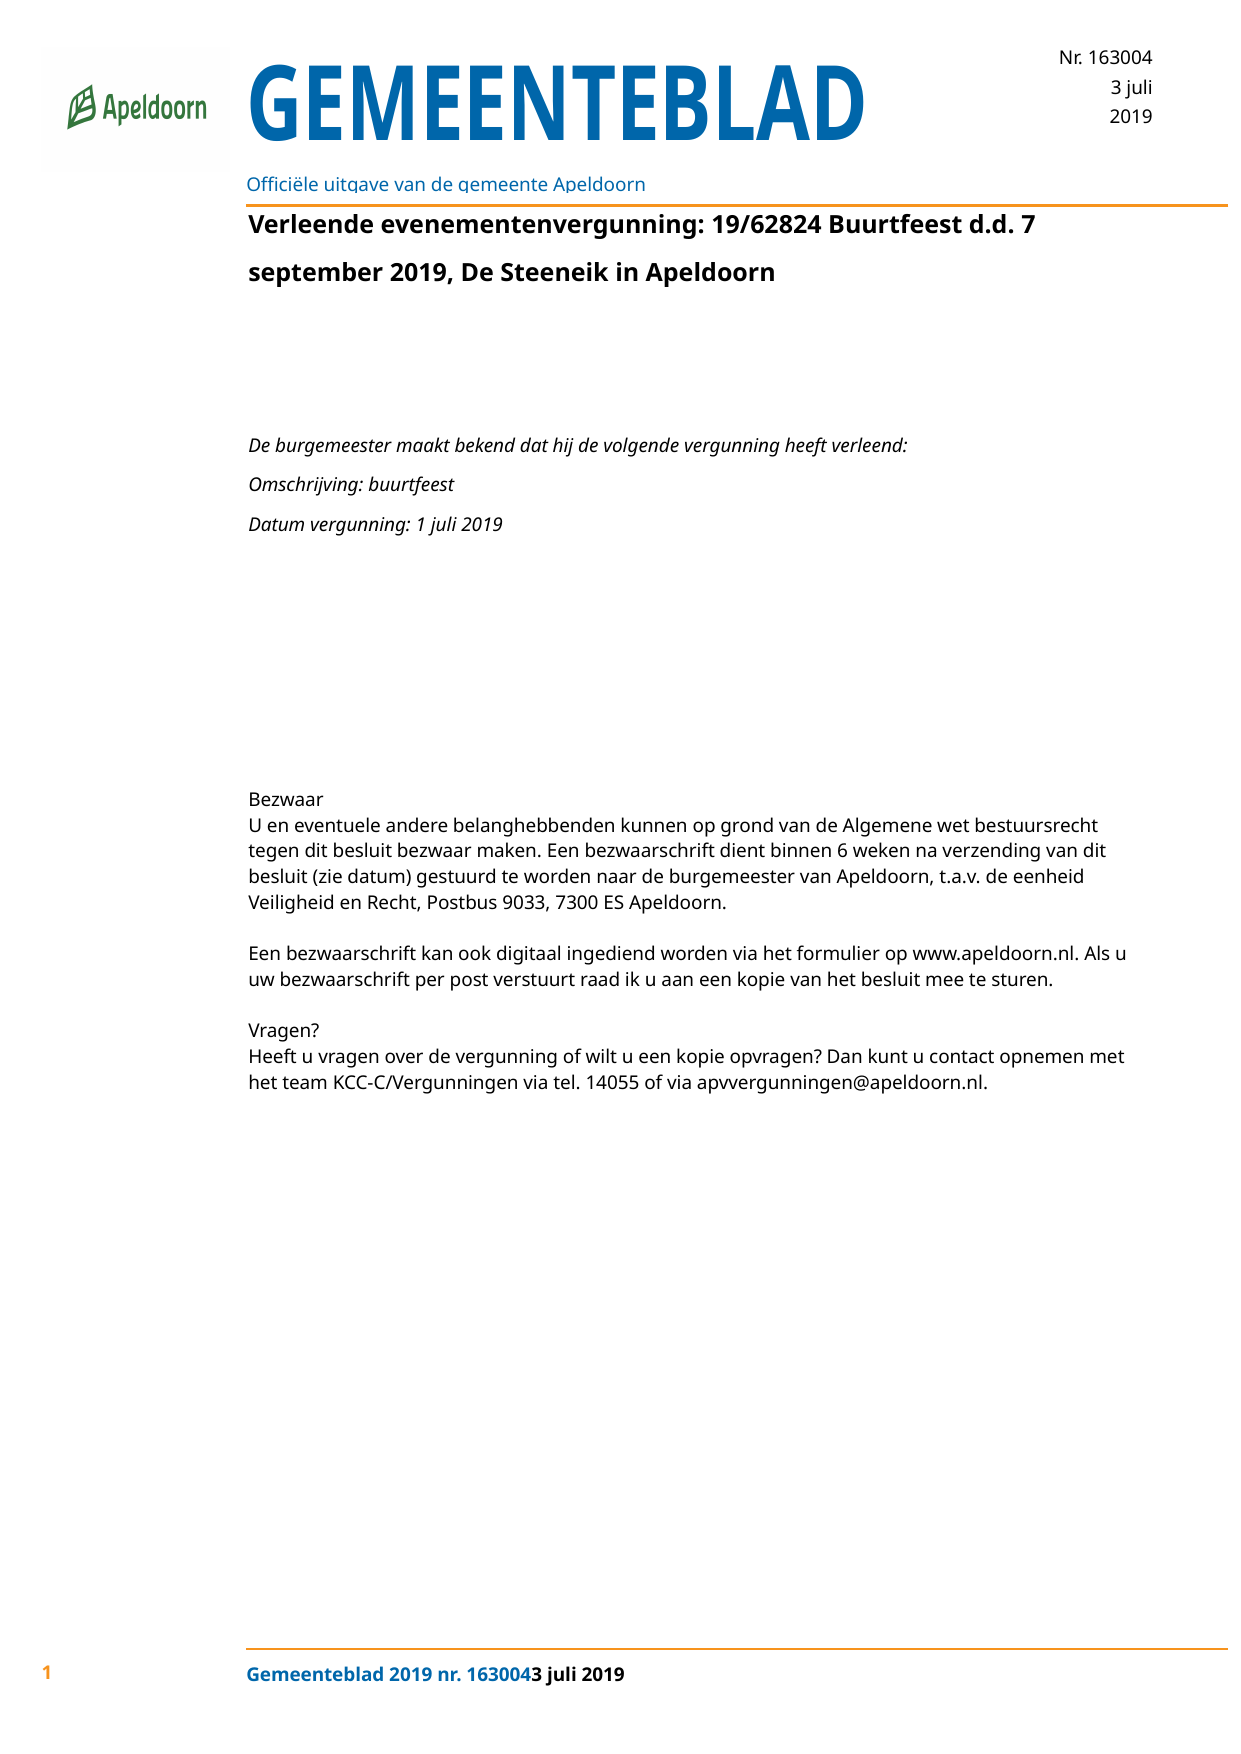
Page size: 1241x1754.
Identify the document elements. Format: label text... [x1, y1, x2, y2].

text Heeft u vragen over de vergunning of wilt u een kopie opvragen? Dan kunt u contact opnemen met het team KCC-C/Vergunningen via tel. 14055 of via apvvergunningen@apeldoorn.nl. [248, 1043, 1152, 1095]
text Een bezwaarschrift kan ook digitaal ingediend worden via het formulier op www.apeldoorn.nl. Als u uw bezwaarschrift per post verstuurt raad ik u aan een kopie van het besluit mee te sturen. [248, 940, 1152, 992]
text U en eventuele andere belanghebbenden kunnen op grond van de Algemene wet bestuursrecht tegen dit besluit bezwaar maken. Een bezwaarschrift dient binnen 6 weken na verzending van dit besluit (zie datum) gestuurd te worden naar de burgemeester van Apeldoorn, t.a.v. de eenheid Veiligheid en Recht, Postbus 9033, 7300 ES Apeldoorn. [248, 812, 1152, 915]
text Bezwaar [248, 786, 1152, 812]
text Verleende evenementenvergunning: 19/62824 Buurtfeest d.d. 7 september 2019, De Steeneik in Apeldoorn [248, 207, 1152, 288]
picture [41, 47, 231, 172]
text Omschrijving: buurtfeest [248, 472, 1152, 497]
text De burgemeester maakt bekend dat hij de volgende vergunning heeft verleend: [248, 432, 1152, 458]
text Vragen? [248, 1018, 1152, 1043]
text Datum vergunning: 1 juli 2019 [248, 511, 1152, 537]
